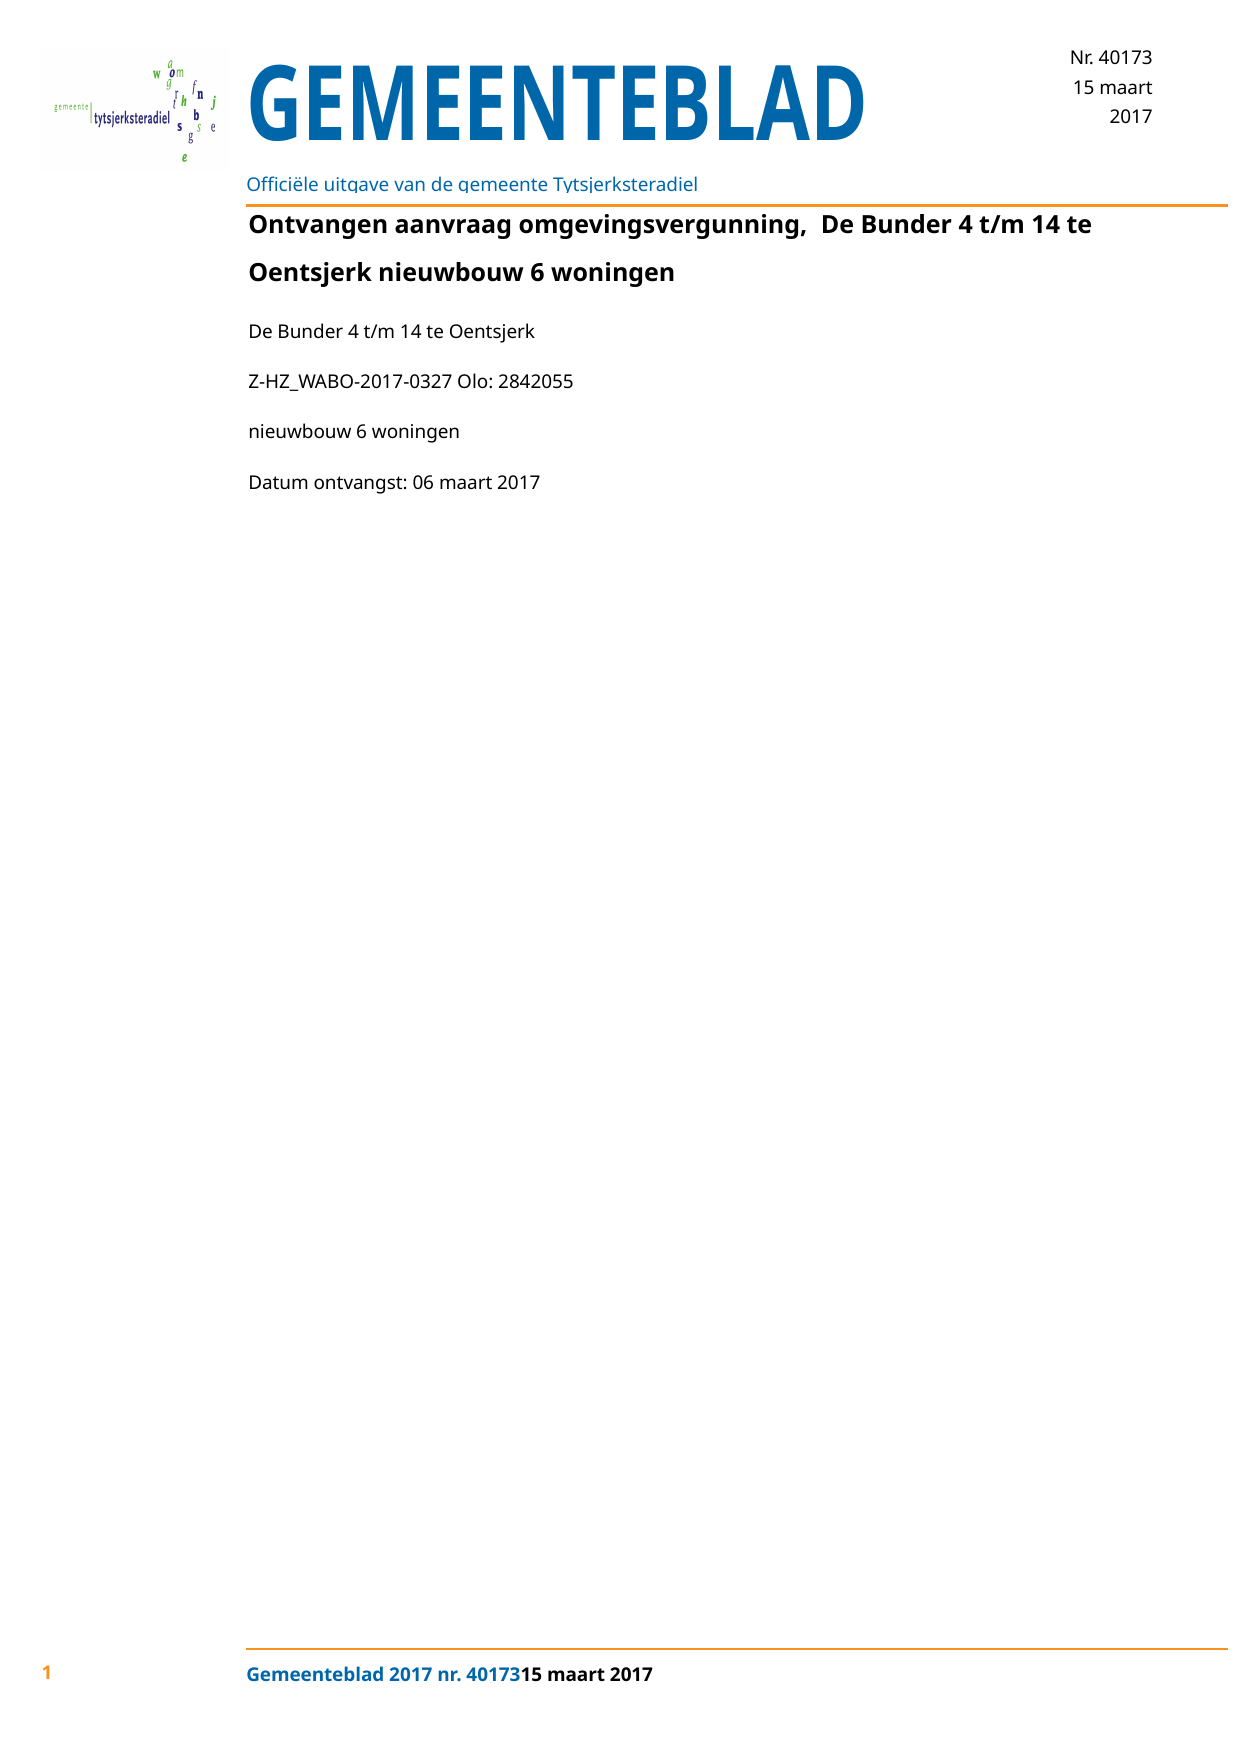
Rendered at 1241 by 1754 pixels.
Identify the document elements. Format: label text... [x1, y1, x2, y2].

text Z-HZ_WABO-2017-0327 Olo: 2842055 [248, 368, 1152, 394]
picture [41, 47, 231, 172]
text Datum ontvangst: 06 maart 2017 [248, 469, 1152, 495]
text nieuwbouw 6 woningen [248, 419, 1152, 444]
text Ontvangen aanvraag omgevingsvergunning, De Bunder 4 t/m 14 te Oentsjerk nieuwbouw 6 woningen [248, 207, 1152, 288]
text De Bunder 4 t/m 14 te Oentsjerk [248, 318, 1152, 344]
